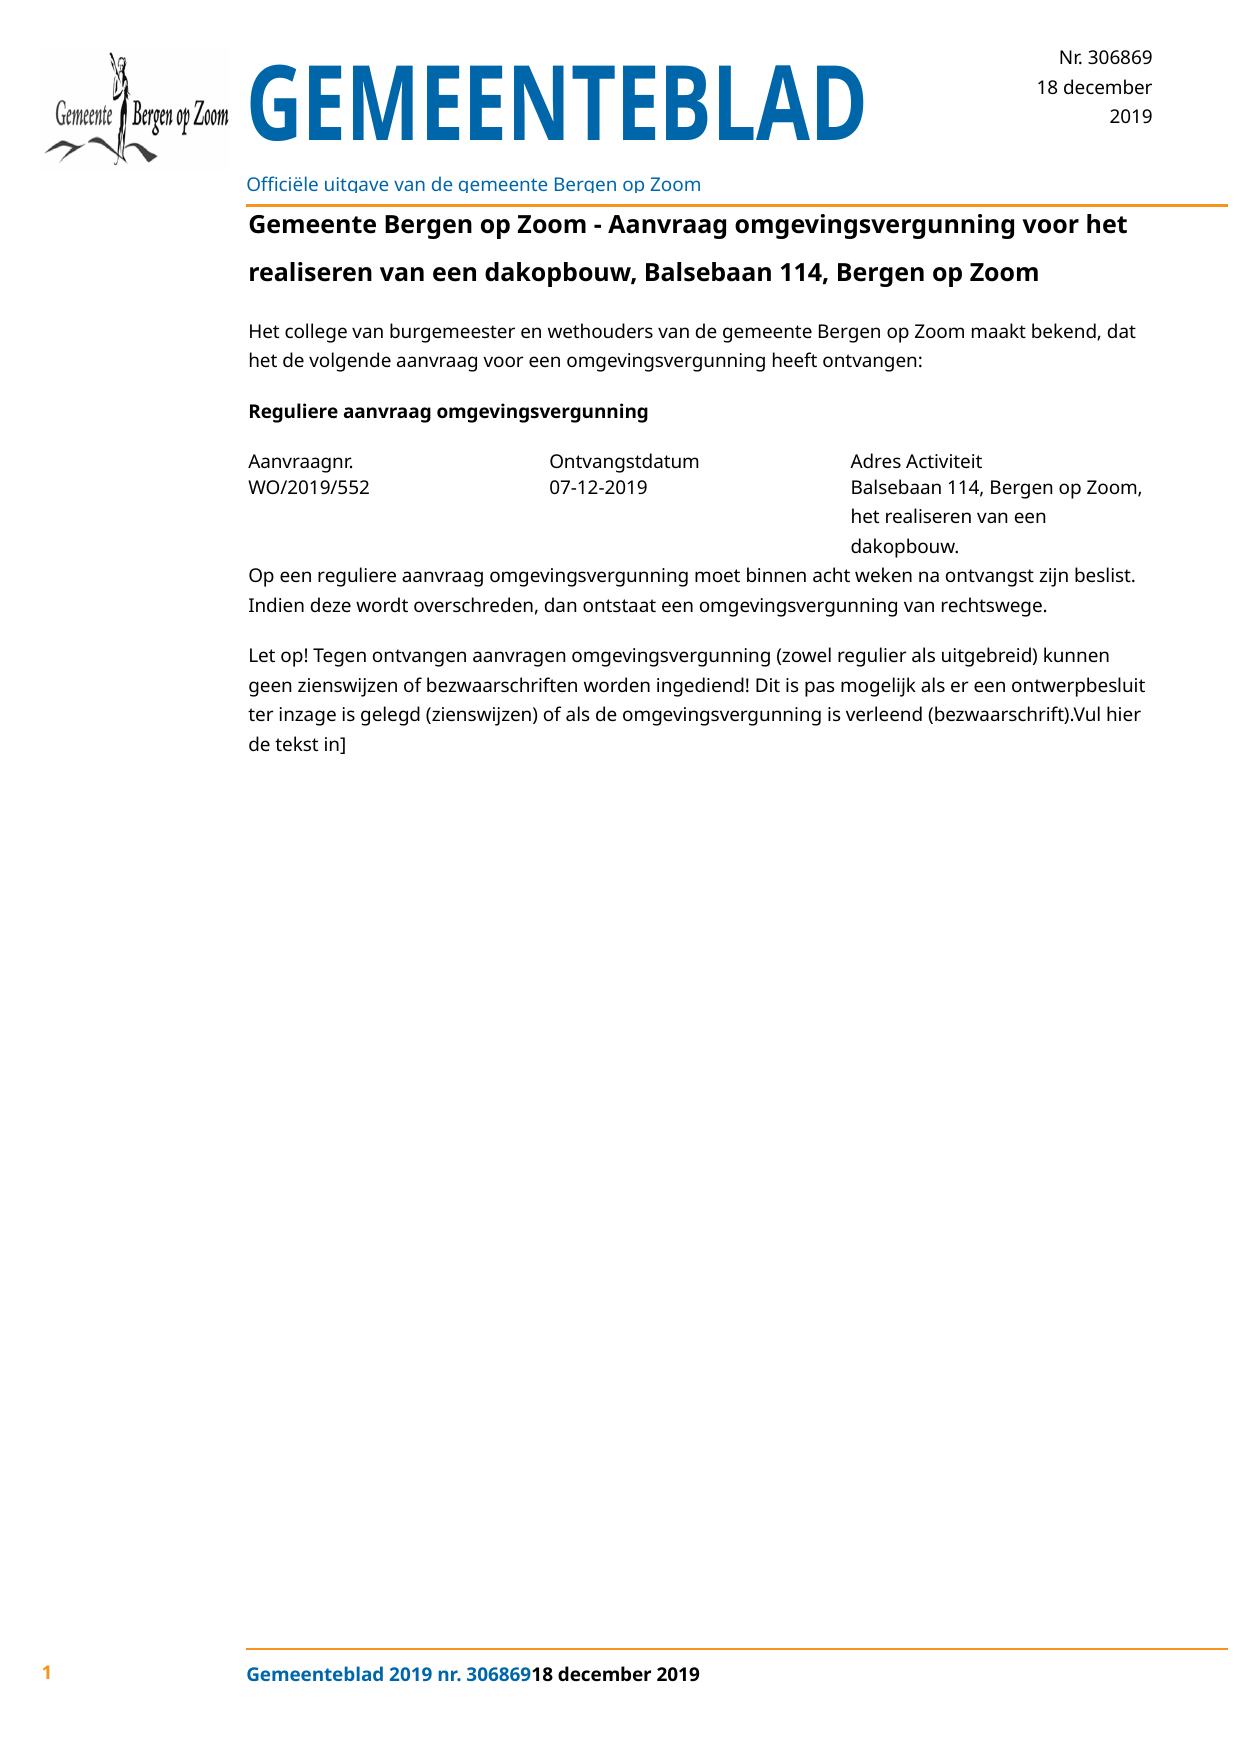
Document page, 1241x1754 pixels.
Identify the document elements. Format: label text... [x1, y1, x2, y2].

text Let op! Tegen ontvangen aanvragen omgevingsvergunning (zowel regulier als uitgebreid) kunnen geen zienswijzen of bezwaarschriften worden ingediend! Dit is pas mogelijk als er een ontwerpbesluit ter inzage is gelegd (zienswijzen) of als de omgevingsvergunning is verleend (bezwaarschrift).Vul hier de tekst in] [248, 642, 1152, 757]
table_header Ontvangstdatum [549, 449, 850, 474]
table_cell Balsebaan 114, Bergen op Zoom, het realiseren van een dakopbouw. [850, 474, 1152, 559]
text Reguliere aanvraag omgevingsvergunning [248, 398, 1152, 424]
table_header Adres Activiteit [850, 449, 1152, 474]
text Gemeente Bergen op Zoom - Aanvraag omgevingsvergunning voor het realiseren van een dakopbouw, Balsebaan 114, Bergen op Zoom [248, 207, 1152, 288]
table_cell 07-12-2019 [549, 474, 850, 559]
picture [41, 47, 231, 172]
table_header Aanvraagnr. [248, 449, 549, 474]
table_cell WO/2019/552 [248, 474, 549, 559]
text Op een reguliere aanvraag omgevingsvergunning moet binnen acht weken na ontvangst zijn beslist. Indien deze wordt overschreden, dan ontstaat een omgevingsvergunning van rechtswege. [248, 562, 1152, 618]
text Het college van burgemeester en wethouders van de gemeente Bergen op Zoom maakt bekend, dat het de volgende aanvraag voor een omgevingsvergunning heeft ontvangen: [248, 318, 1152, 373]
